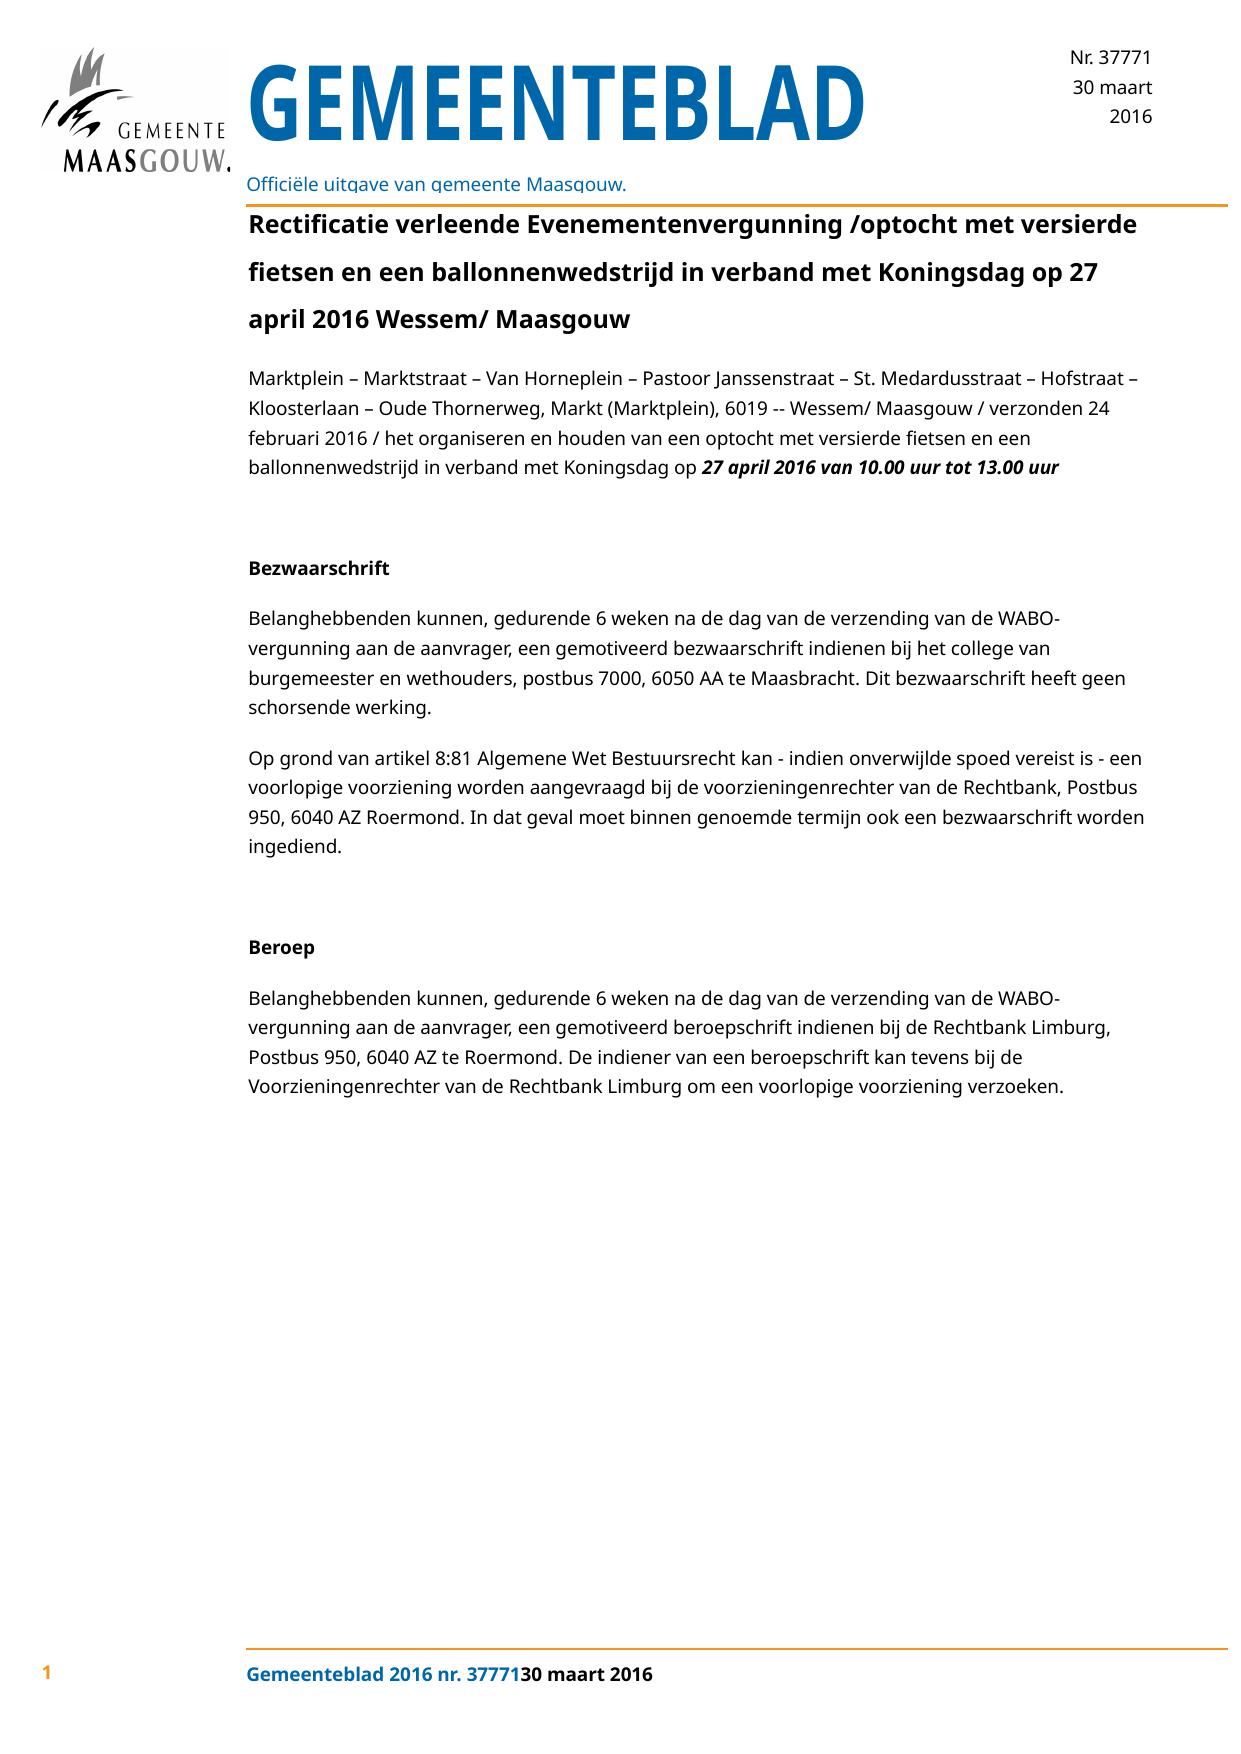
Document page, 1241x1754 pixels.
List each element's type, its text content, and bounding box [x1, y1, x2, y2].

text Beroep [248, 934, 1152, 960]
text Bezwaarschrift [248, 555, 1152, 581]
text Rectificatie verleende Evenementenvergunning /optocht met versierde fietsen en een ballonnenwedstrijd in verband met Koningsdag op 27 april 2016 Wessem/ Maasgouw [248, 207, 1152, 336]
picture [41, 47, 231, 172]
text Belanghebbenden kunnen, gedurende 6 weken na de dag van de verzending van de WABO-vergunning aan de aanvrager, een gemotiveerd bezwaarschrift indienen bij het college van burgemeester en wethouders, postbus 7000, 6050 AA te Maasbracht. Dit bezwaarschrift heeft geen schorsende werking. [248, 606, 1152, 720]
text Op grond van artikel 8:81 Algemene Wet Bestuursrecht kan - indien onverwijlde spoed vereist is - een voorlopige voorziening worden aangevraagd bij de voorzieningenrechter van de Rechtbank, Postbus 950, 6040 AZ Roermond. In dat geval moet binnen genoemde termijn ook een bezwaarschrift worden ingediend. [248, 745, 1152, 859]
text Belanghebbenden kunnen, gedurende 6 weken na de dag van de verzending van de WABO-vergunning aan de aanvrager, een gemotiveerd beroepschrift indienen bij de Rechtbank Limburg, Postbus 950, 6040 AZ te Roermond. De indiener van een beroepschrift kan tevens bij de Voorzieningenrechter van de Rechtbank Limburg om een voorlopige voorziening verzoeken. [248, 985, 1152, 1099]
text Marktplein – Marktstraat – Van Horneplein – Pastoor Janssenstraat – St. Medardusstraat – Hofstraat – Kloosterlaan – Oude Thornerweg, Markt (Marktplein), 6019 -- Wessem/ Maasgouw / verzonden 24 februari 2016 / het organiseren en houden van een optocht met versierde fietsen en een ballonnenwedstrijd in verband met Koningsdag op 27 april 2016 van 10.00 uur tot 13.00 uur [248, 366, 1152, 480]
